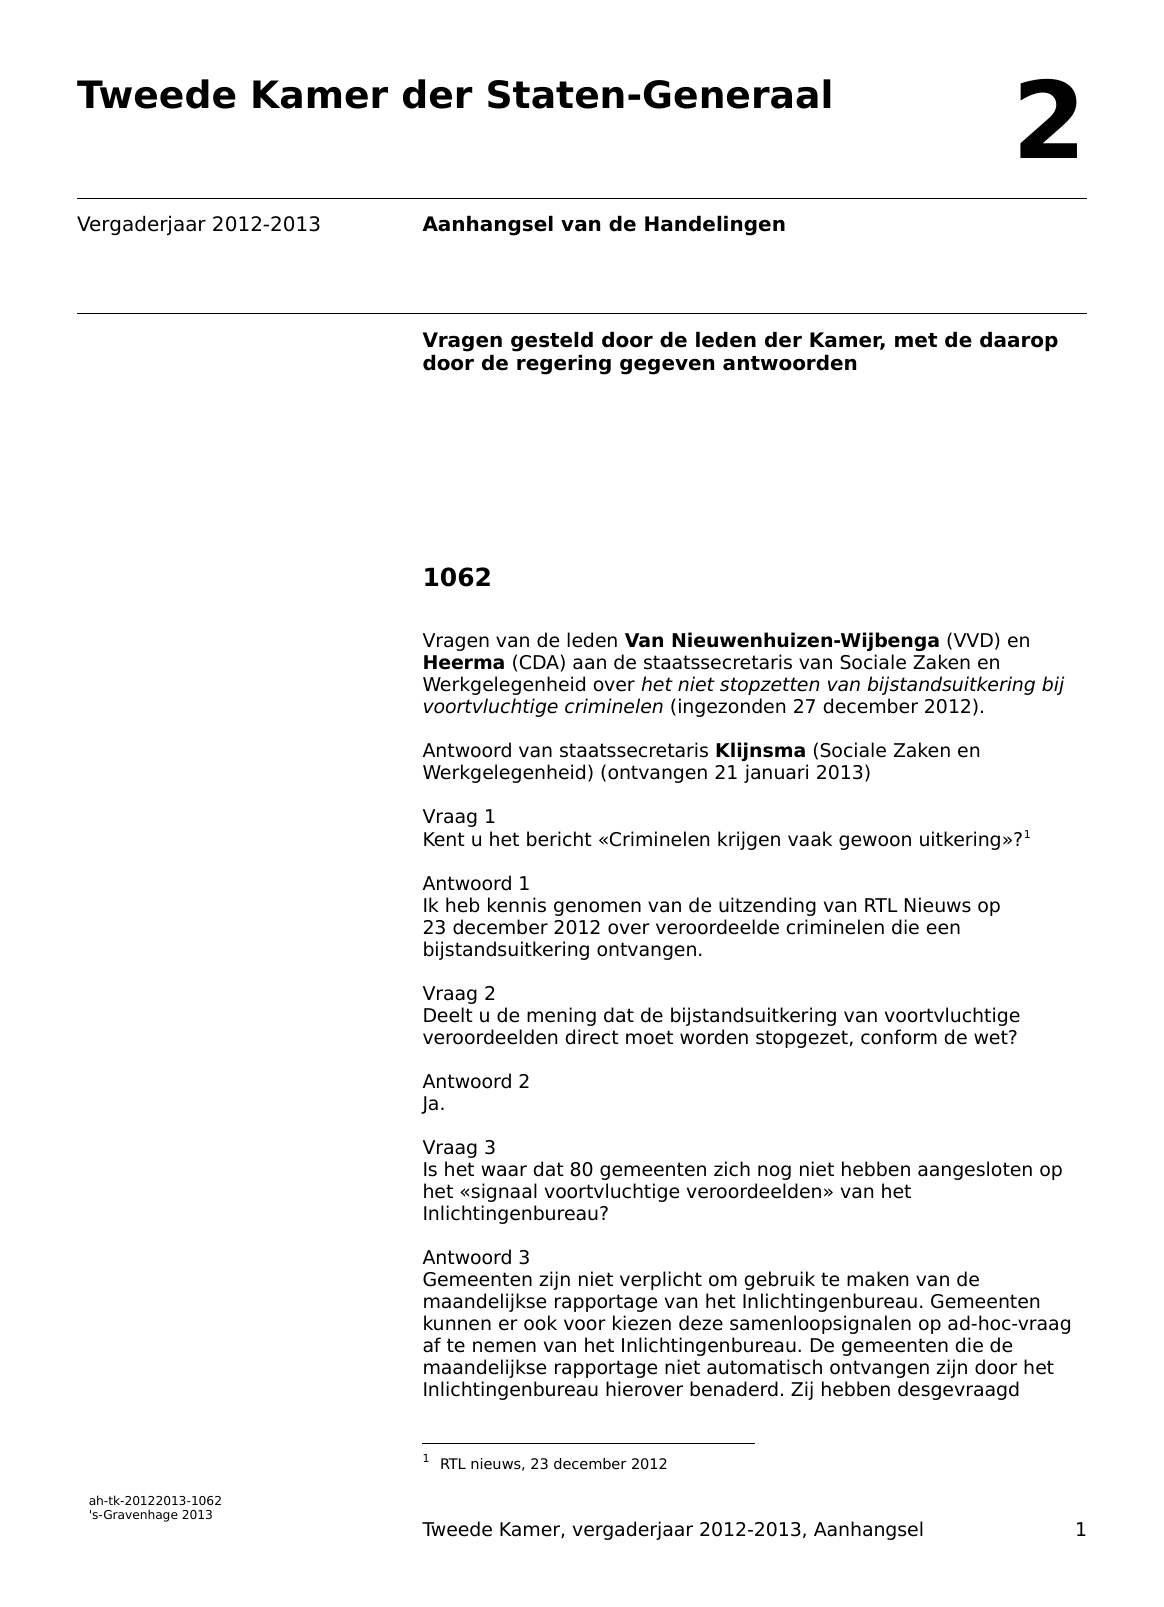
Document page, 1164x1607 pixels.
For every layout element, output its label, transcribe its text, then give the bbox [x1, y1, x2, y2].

table_cell Vergaderjaar 2012-2013 [77, 199, 422, 313]
text Vragen van de leden Van Nieuwenhuizen-Wijbenga (VVD) en Heerma (CDA) aan de staatssecretaris van Sociale Zaken en Werkgelegenheid over het niet stopzetten van bijstandsuitkering bij voortvluchtige criminelen (ingezonden 27 december 2012). [422, 630, 1087, 718]
table_cell [77, 314, 422, 375]
table_cell Vragen gesteld door de leden der Kamer, met de daarop door de regering gegeven antwoorden [422, 314, 1087, 375]
text 's-Gravenhage 2013 [88, 1508, 323, 1522]
text Ja. [422, 1093, 1087, 1115]
table_cell Aanhangsel van de Handelingen [422, 199, 1087, 313]
text Ik heb kennis genomen van de uitzending van RTL Nieuws op 23 december 2012 over veroordeelde criminelen die een bijstandsuitkering ontvangen. [422, 894, 1087, 961]
table_header Tweede Kamer der Staten-Generaal [77, 59, 886, 198]
table_header 2 [886, 59, 1087, 198]
text Deelt u de mening dat de bijstandsuitkering van voortvluchtige veroordeelden direct moet worden stopgezet, conform de wet? [422, 1005, 1087, 1049]
text Vraag 1 [422, 806, 1087, 828]
text ah-tk-20122013-1062 [88, 1494, 323, 1508]
text RTL nieuws, 23 december 2012 [422, 1452, 1087, 1474]
text 1062 [422, 563, 1087, 592]
text Vraag 3 [422, 1137, 1087, 1159]
text Antwoord 2 [422, 1071, 1087, 1093]
text Vraag 2 [422, 983, 1087, 1005]
text Antwoord van staatssecretaris Klijnsma (Sociale Zaken en Werkgelegenheid) (ontvangen 21 januari 2013) [422, 740, 1087, 784]
text Kent u het bericht «Criminelen krijgen vaak gewoon uitkering»? [422, 828, 1087, 850]
text Antwoord 3 [422, 1247, 1087, 1269]
text Antwoord 1 [422, 873, 1087, 894]
text Gemeenten zijn niet verplicht om gebruik te maken van de maandelijkse rapportage van het Inlichtingenbureau. Gemeenten kunnen er ook voor kiezen deze samenloopsignalen op ad-hoc-vraag af te nemen van het Inlichtingenbureau. De gemeenten die de maandelijkse rapportage niet automatisch ontvangen zijn door het Inlichtingenbureau hierover benaderd. Zij hebben desgevraagd [422, 1269, 1087, 1401]
text Is het waar dat 80 gemeenten zich nog niet hebben aangesloten op het «signaal voortvluchtige veroordeelden» van het Inlichtingenbureau? [422, 1159, 1087, 1225]
